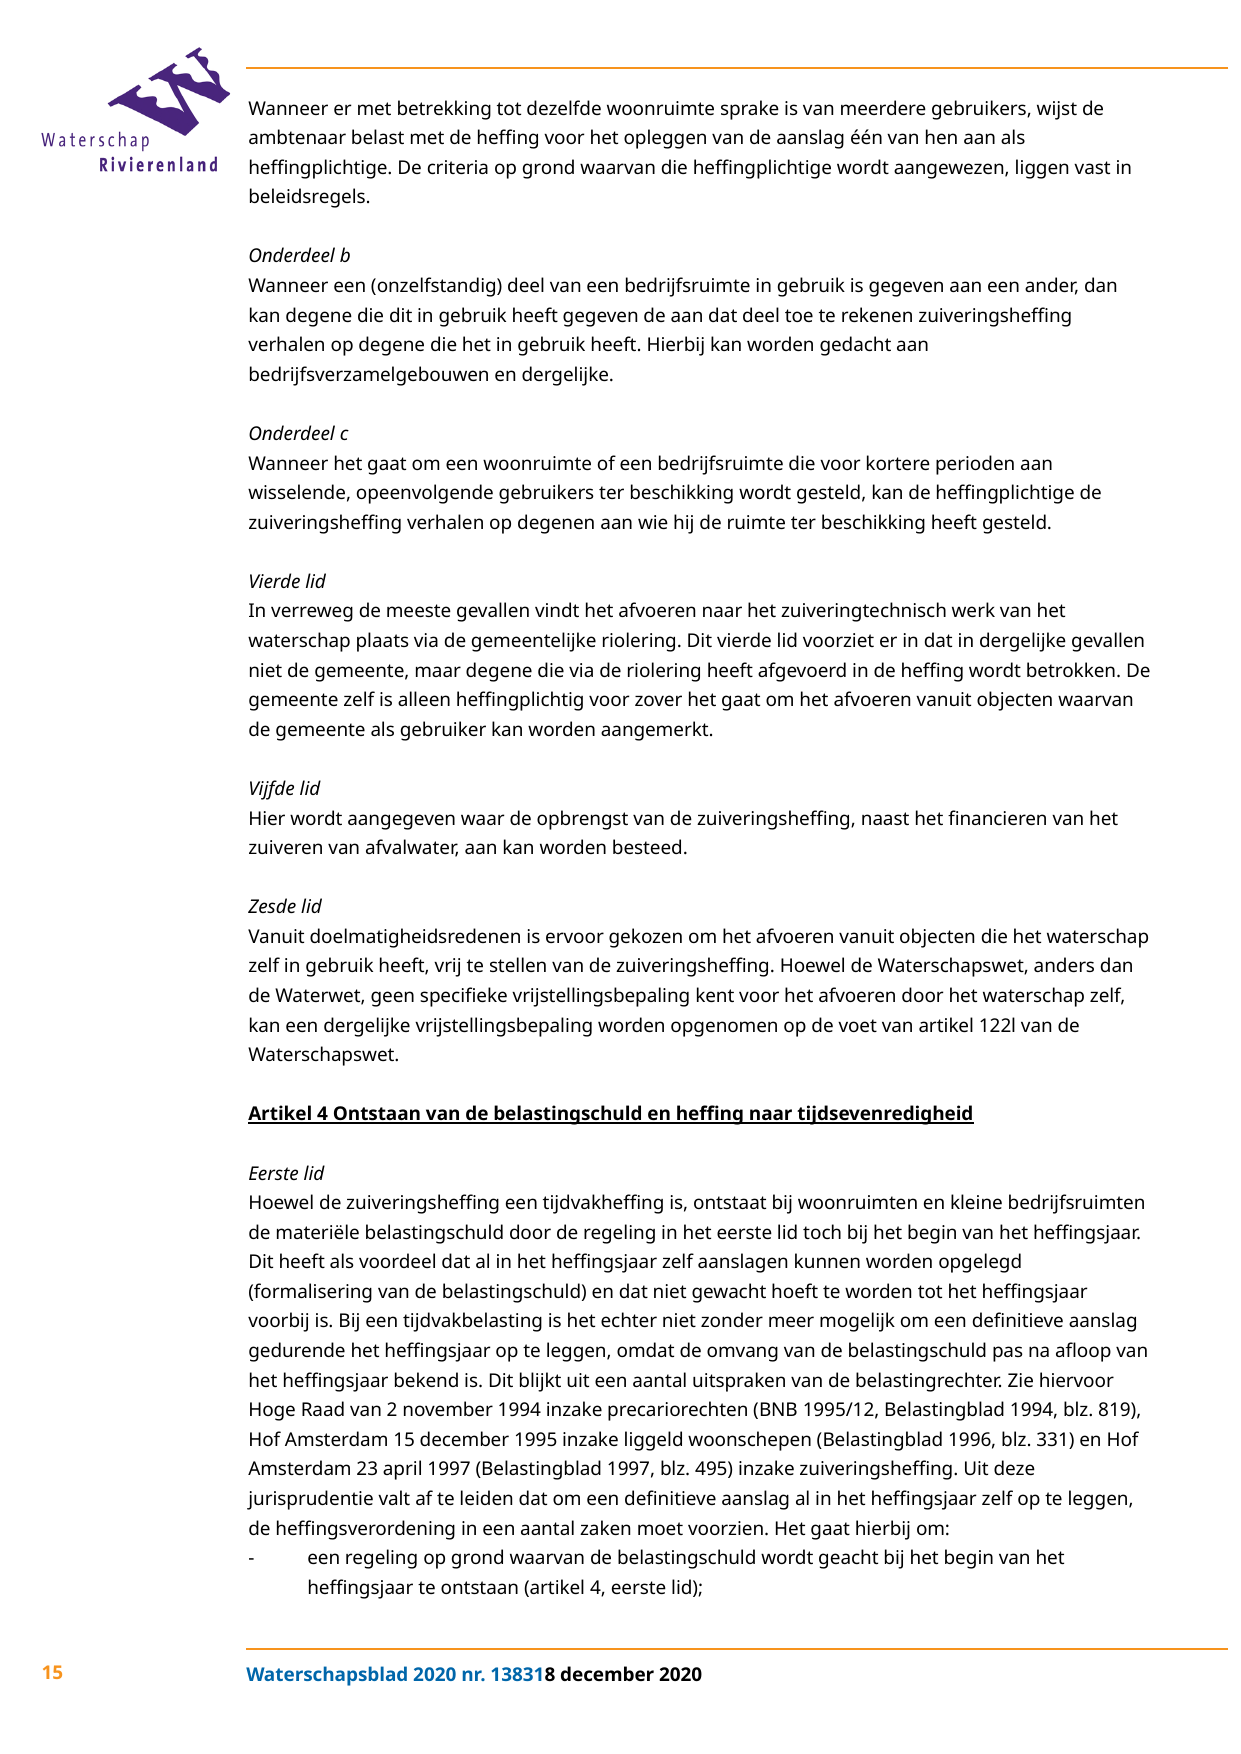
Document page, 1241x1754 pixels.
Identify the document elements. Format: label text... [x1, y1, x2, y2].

text Hier wordt aangegeven waar de opbrengst van de zuiveringsheffing, naast het financieren van het zuiveren van afvalwater, aan kan worden besteed. [248, 805, 1152, 860]
text Eerste lid [248, 1160, 1152, 1186]
text Zesde lid [248, 893, 1152, 919]
text Artikel 4 Ontstaan van de belastingschuld en heffing naar tijdsevenredigheid [248, 1101, 1152, 1126]
text Onderdeel c [248, 420, 1152, 446]
text Onderdeel b [248, 243, 1152, 268]
text Vanuit doelmatigheidsredenen is ervoor gekozen om het afvoeren vanuit objecten die het waterschap zelf in gebruik heeft, vrij te stellen van de zuiveringsheffing. Hoewel de Waterschapswet, anders dan de Waterwet, geen specifieke vrijstellingsbepaling kent voor het afvoeren door het waterschap zelf, kan een dergelijke vrijstellingsbepaling worden opgenomen op de voet van artikel 122l van de Waterschapswet. [248, 923, 1152, 1067]
text Vierde lid [248, 568, 1152, 594]
text Vijfde lid [248, 775, 1152, 801]
text Hoewel de zuiveringsheffing een tijdvakheffing is, ontstaat bij woonruimten en kleine bedrijfsruimten de materiële belastingschuld door de regeling in het eerste lid toch bij het begin van het heffingsjaar. Dit heeft als voordeel dat al in het heffingsjaar zelf aanslagen kunnen worden opgelegd (formalisering van de belastingschuld) en dat niet gewacht hoeft te worden tot het heffingsjaar voorbij is. Bij een tijdvakbelasting is het echter niet zonder meer mogelijk om een definitieve aanslag gedurende het heffingsjaar op te leggen, omdat de omvang van de belastingschuld pas na afloop van het heffingsjaar bekend is. Dit blijkt uit een aantal uitspraken van de belastingrechter. Zie hiervoor Hoge Raad van 2 november 1994 inzake precariorechten (BNB 1995/12, Belastingblad 1994, blz. 819), Hof Amsterdam 15 december 1995 inzake liggeld woonschepen (Belastingblad 1996, blz. 331) en Hof Amsterdam 23 april 1997 (Belastingblad 1997, blz. 495) inzake zuiveringsheffing. Uit deze jurisprudentie valt af te leiden dat om een definitieve aanslag al in het heffingsjaar zelf op te leggen, de heffingsverordening in een aantal zaken moet voorzien. Het gaat hierbij om: [248, 1189, 1152, 1541]
picture [41, 47, 231, 172]
text In verreweg de meeste gevallen vindt het afvoeren naar het zuiveringtechnisch werk van het waterschap plaats via de gemeentelijke riolering. Dit vierde lid voorziet er in dat in dergelijke gevallen niet de gemeente, maar degene die via de riolering heeft afgevoerd in de heffing wordt betrokken. De gemeente zelf is alleen heffingplichtig voor zover het gaat om het afvoeren vanuit objecten waarvan de gemeente als gebruiker kan worden aangemerkt. [248, 598, 1152, 742]
list een regeling op grond waarvan de belastingschuld wordt geacht bij het begin van het heffingsjaar te ontstaan (artikel 4, eerste lid); [248, 1544, 1152, 1600]
text Wanneer er met betrekking tot dezelfde woonruimte sprake is van meerdere gebruikers, wijst de ambtenaar belast met de heffing voor het opleggen van de aanslag één van hen aan als heffingplichtige. De criteria op grond waarvan die heffingplichtige wordt aangewezen, liggen vast in beleidsregels. [248, 95, 1152, 209]
text Wanneer een (onzelfstandig) deel van een bedrijfsruimte in gebruik is gegeven aan een ander, dan kan degene die dit in gebruik heeft gegeven de aan dat deel toe te rekenen zuiveringsheffing verhalen op degene die het in gebruik heeft. Hierbij kan worden gedacht aan bedrijfsverzamelgebouwen en dergelijke. [248, 272, 1152, 387]
text Wanneer het gaat om een woonruimte of een bedrijfsruimte die voor kortere perioden aan wisselende, opeenvolgende gebruikers ter beschikking wordt gesteld, kan de heffingplichtige de zuiveringsheffing verhalen op degenen aan wie hij de ruimte ter beschikking heeft gesteld. [248, 450, 1152, 535]
